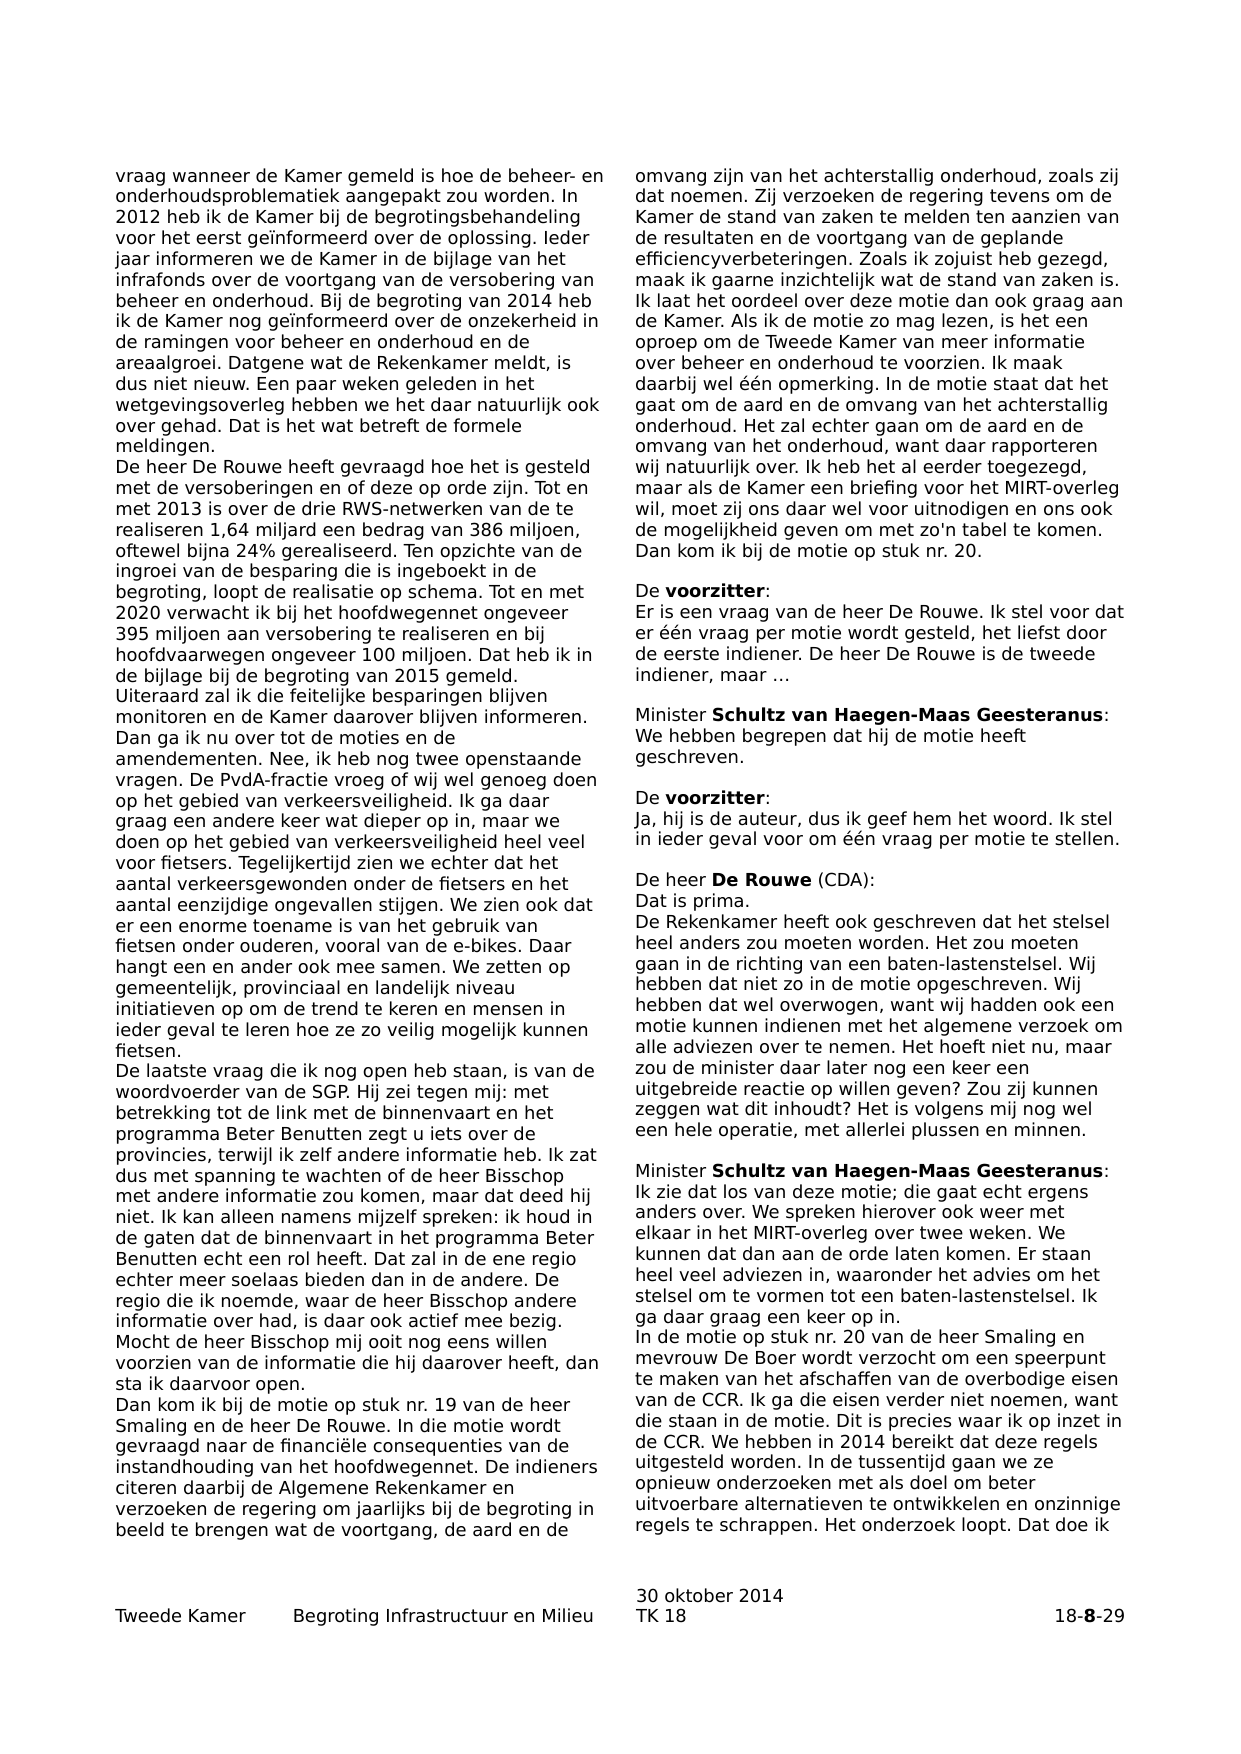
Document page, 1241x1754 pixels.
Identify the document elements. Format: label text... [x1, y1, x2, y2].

text omvang zijn van het achterstallig onderhoud, zoals zij dat noemen. Zij verzoeken de regering tevens om de Kamer de stand van zaken te melden ten aanzien van de resultaten en de voortgang van de geplande efficiencyverbeteringen. Zoals ik zojuist heb gezegd, maak ik gaarne inzichtelijk wat de stand van zaken is. Ik laat het oordeel over deze motie dan ook graag aan de Kamer. Als ik de motie zo mag lezen, is het een oproep om de Tweede Kamer van meer informatie over beheer en onderhoud te voorzien. Ik maak daarbij wel één opmerking. In de motie staat dat het gaat om de aard en de omvang van het achterstallig onderhoud. Het zal echter gaan om de aard en de omvang van het onderhoud, want daar rapporteren wij natuurlijk over. Ik heb het al eerder toegezegd, maar als de Kamer een briefing voor het MIRT-overleg wil, moet zij ons daar wel voor uitnodigen en ons ook de mogelijkheid geven om met zo'n tabel te komen. [635, 165, 1125, 540]
text Dan kom ik bij de motie op stuk nr. 20. [635, 540, 1125, 561]
text Minister Schultz van Haegen-Maas Geesteranus: [635, 1161, 1125, 1181]
text Ik zie dat los van deze motie; die gaat echt ergens anders over. We spreken hierover ook weer met elkaar in het MIRT-overleg over twee weken. We kunnen dat dan aan de orde laten komen. Er staan heel veel adviezen in, waaronder het advies om het stelsel om te vormen tot een baten-lastenstelsel. Ik ga daar graag een keer op in. [635, 1181, 1125, 1327]
text vraag wanneer de Kamer gemeld is hoe de beheer- en onderhoudsproblematiek aangepakt zou worden. In 2012 heb ik de Kamer bij de begrotingsbehandeling voor het eerst geïnformeerd over de oplossing. Ieder jaar informeren we de Kamer in de bijlage van het infrafonds over de voortgang van de versobering van beheer en onderhoud. Bij de begroting van 2014 heb ik de Kamer nog geïnformeerd over de onzekerheid in de ramingen voor beheer en onderhoud en de areaalgroei. Datgene wat de Rekenkamer meldt, is dus niet nieuw. Een paar weken geleden in het wetgevingsoverleg hebben we het daar natuurlijk ook over gehad. Dat is het wat betreft de formele meldingen. [115, 165, 605, 457]
text De voorzitter: [635, 788, 1125, 808]
text Er is een vraag van de heer De Rouwe. Ik stel voor dat er één vraag per motie wordt gesteld, het liefst door de eerste indiener. De heer De Rouwe is de tweede indiener, maar … [635, 602, 1125, 685]
text De heer De Rouwe (CDA): [635, 870, 1125, 891]
text Dat is prima. [635, 891, 1125, 912]
text De Rekenkamer heeft ook geschreven dat het stelsel heel anders zou moeten worden. Het zou moeten gaan in de richting van een baten-lastenstelsel. Wij hebben dat niet zo in de motie opgeschreven. Wij hebben dat wel overwogen, want wij hadden ook een motie kunnen indienen met het algemene verzoek om alle adviezen over te nemen. Het hoeft niet nu, maar zou de minister daar later nog een keer een uitgebreide reactie op willen geven? Zou zij kunnen zeggen wat dit inhoudt? Het is volgens mij nog wel een hele operatie, met allerlei plussen en minnen. [635, 912, 1125, 1141]
text De heer De Rouwe heeft gevraagd hoe het is gesteld met de versoberingen en of deze op orde zijn. Tot en met 2013 is over de drie RWS-netwerken van de te realiseren 1,64 miljard een bedrag van 386 miljoen, oftewel bijna 24% gerealiseerd. Ten opzichte van de ingroei van de besparing die is ingeboekt in de begroting, loopt de realisatie op schema. Tot en met 2020 verwacht ik bij het hoofdwegennet ongeveer 395 miljoen aan versobering te realiseren en bij hoofdvaarwegen ongeveer 100 miljoen. Dat heb ik in de bijlage bij de begroting van 2015 gemeld. Uiteraard zal ik die feitelijke besparingen blijven monitoren en de Kamer daarover blijven informeren. [115, 457, 605, 728]
text Minister Schultz van Haegen-Maas Geesteranus: [635, 705, 1125, 726]
text Dan ga ik nu over tot de moties en de amendementen. Nee, ik heb nog twee openstaande vragen. De PvdA-fractie vroeg of wij wel genoeg doen op het gebied van verkeersveiligheid. Ik ga daar graag een andere keer wat dieper op in, maar we doen op het gebied van verkeersveiligheid heel veel voor fietsers. Tegelijkertijd zien we echter dat het aantal verkeersgewonden onder de fietsers en het aantal eenzijdige ongevallen stijgen. We zien ook dat er een enorme toename is van het gebruik van fietsen onder ouderen, vooral van de e-bikes. Daar hangt een en ander ook mee samen. We zetten op gemeentelijk, provinciaal en landelijk niveau initiatieven op om de trend te keren en mensen in ieder geval te leren hoe ze zo veilig mogelijk kunnen fietsen. [115, 728, 605, 1061]
text De voorzitter: [635, 581, 1125, 602]
text We hebben begrepen dat hij de motie heeft geschreven. [635, 726, 1125, 768]
text De laatste vraag die ik nog open heb staan, is van de woordvoerder van de SGP. Hij zei tegen mij: met betrekking tot de link met de binnenvaart en het programma Beter Benutten zegt u iets over de provincies, terwijl ik zelf andere informatie heb. Ik zat dus met spanning te wachten of de heer Bisschop met andere informatie zou komen, maar dat deed hij niet. Ik kan alleen namens mijzelf spreken: ik houd in de gaten dat de binnenvaart in het programma Beter Benutten echt een rol heeft. Dat zal in de ene regio echter meer soelaas bieden dan in de andere. De regio die ik noemde, waar de heer Bisschop andere informatie over had, is daar ook actief mee bezig. Mocht de heer Bisschop mij ooit nog eens willen voorzien van de informatie die hij daarover heeft, dan sta ik daarvoor open. [115, 1061, 605, 1394]
text In de motie op stuk nr. 20 van de heer Smaling en mevrouw De Boer wordt verzocht om een speerpunt te maken van het afschaffen van de overbodige eisen van de CCR. Ik ga die eisen verder niet noemen, want die staan in de motie. Dit is precies waar ik op inzet in de CCR. We hebben in 2014 bereikt dat deze regels uitgesteld worden. In de tussentijd gaan we ze opnieuw onderzoeken met als doel om beter uitvoerbare alternatieven te ontwikkelen en onzinnige regels te schrappen. Het onderzoek loopt. Dat doe ik [635, 1327, 1125, 1536]
text Ja, hij is de auteur, dus ik geef hem het woord. Ik stel in ieder geval voor om één vraag per motie te stellen. [635, 808, 1125, 850]
text Dan kom ik bij de motie op stuk nr. 19 van de heer Smaling en de heer De Rouwe. In die motie wordt gevraagd naar de financiële consequenties van de instandhouding van het hoofdwegennet. De indieners citeren daarbij de Algemene Rekenkamer en verzoeken de regering om jaarlijks bij de begroting in beeld te brengen wat de voortgang, de aard en de [115, 1394, 605, 1540]
